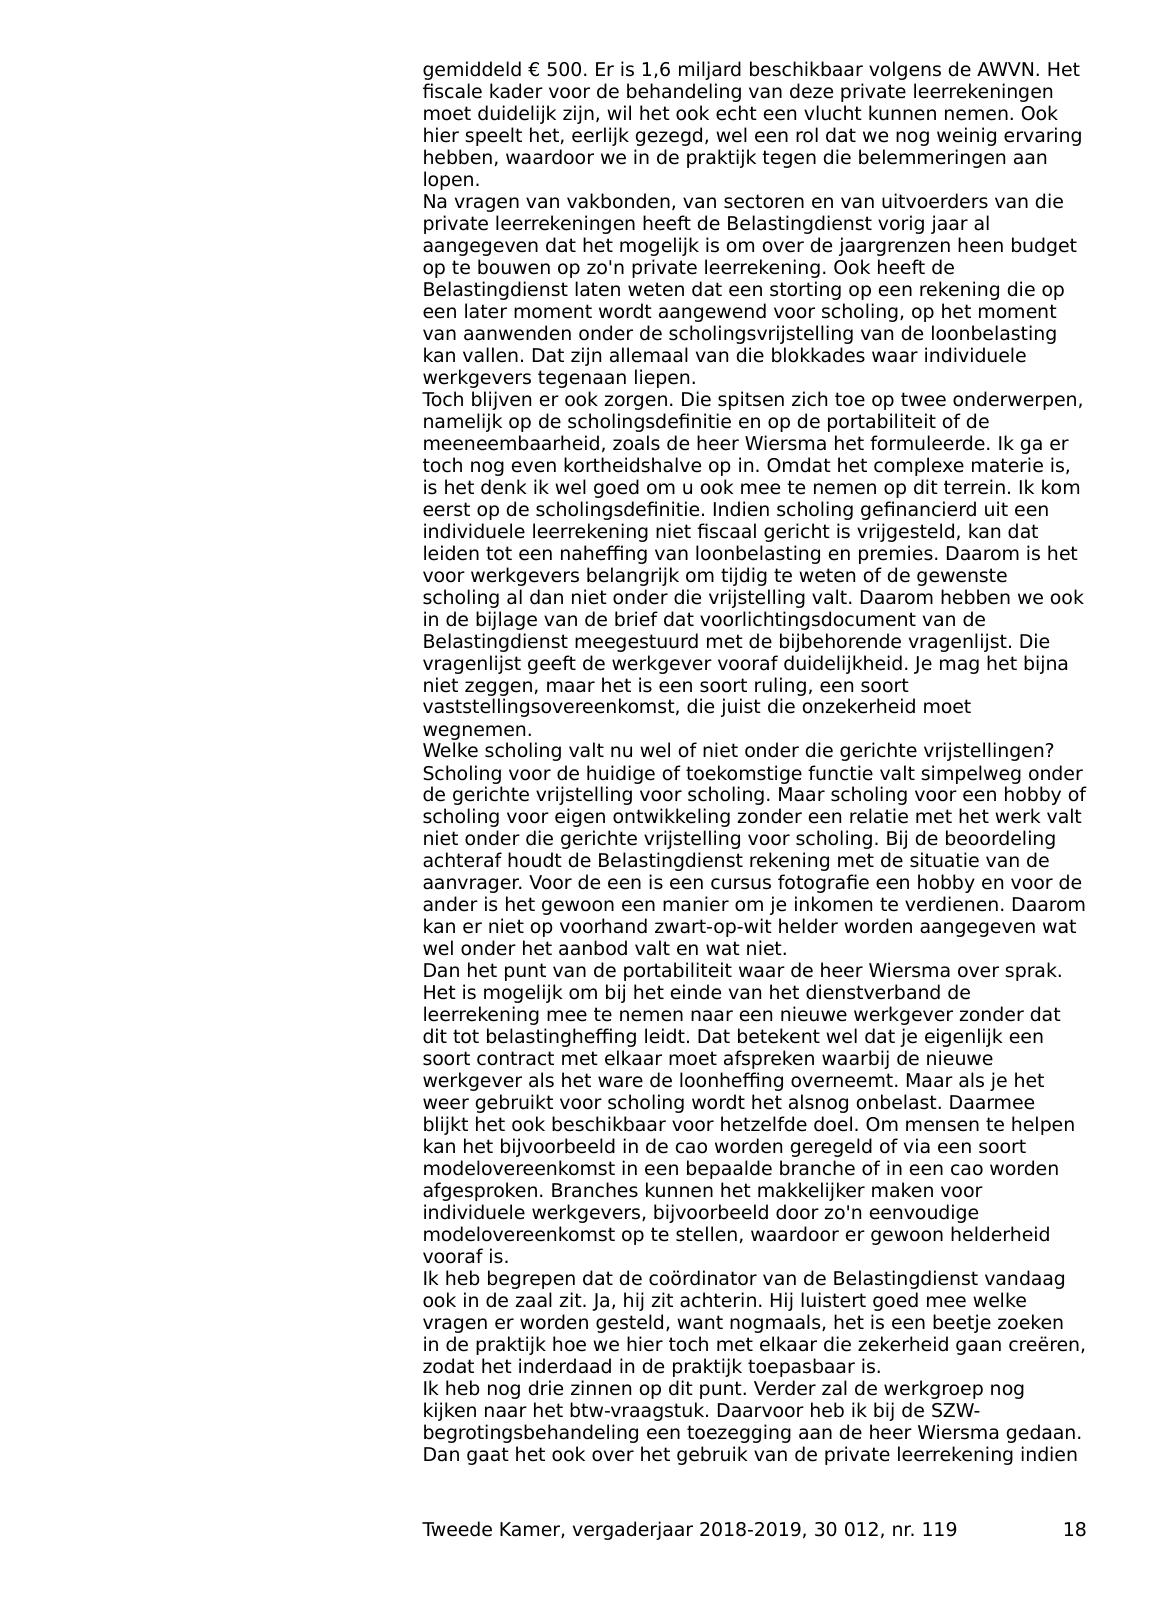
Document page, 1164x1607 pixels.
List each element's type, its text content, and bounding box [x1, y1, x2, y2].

text Toch blijven er ook zorgen. Die spitsen zich toe op twee onderwerpen, namelijk op de scholingsdefinitie en op de portabiliteit of de meeneembaarheid, zoals de heer Wiersma het formuleerde. Ik ga er toch nog even kortheidshalve op in. Omdat het complexe materie is, is het denk ik wel goed om u ook mee te nemen op dit terrein. Ik kom eerst op de scholingsdefinitie. Indien scholing gefinancierd uit een individuele leerrekening niet fiscaal gericht is vrijgesteld, kan dat leiden tot een naheffing van loonbelasting en premies. Daarom is het voor werkgevers belangrijk om tijdig te weten of de gewenste scholing al dan niet onder die vrijstelling valt. Daarom hebben we ook in de bijlage van de brief dat voorlichtingsdocument van de Belastingdienst meegestuurd met de bijbehorende vragenlijst. Die vragenlijst geeft de werkgever vooraf duidelijkheid. Je mag het bijna niet zeggen, maar het is een soort ruling, een soort vaststellingsovereenkomst, die juist die onzekerheid moet wegnemen. [422, 389, 1087, 740]
text Dan het punt van de portabiliteit waar de heer Wiersma over sprak. Het is mogelijk om bij het einde van het dienstverband de leerrekening mee te nemen naar een nieuwe werkgever zonder dat dit tot belastingheffing leidt. Dat betekent wel dat je eigenlijk een soort contract met elkaar moet afspreken waarbij de nieuwe werkgever als het ware de loonheffing overneemt. Maar als je het weer gebruikt voor scholing wordt het alsnog onbelast. Daarmee blijkt het ook beschikbaar voor hetzelfde doel. Om mensen te helpen kan het bijvoorbeeld in de cao worden geregeld of via een soort modelovereenkomst in een bepaalde branche of in een cao worden afgesproken. Branches kunnen het makkelijker maken voor individuele werkgevers, bijvoorbeeld door zo'n eenvoudige modelovereenkomst op te stellen, waardoor er gewoon helderheid vooraf is. [422, 960, 1087, 1268]
text Ik heb nog drie zinnen op dit punt. Verder zal de werkgroep nog kijken naar het btw-vraagstuk. Daarvoor heb ik bij de SZW-begrotingsbehandeling een toezegging aan de heer Wiersma gedaan. Dan gaat het ook over het gebruik van de private leerrekening indien [422, 1378, 1087, 1466]
text Ik heb begrepen dat de coördinator van de Belastingdienst vandaag ook in de zaal zit. Ja, hij zit achterin. Hij luistert goed mee welke vragen er worden gesteld, want nogmaals, het is een beetje zoeken in de praktijk hoe we hier toch met elkaar die zekerheid gaan creëren, zodat het inderdaad in de praktijk toepasbaar is. [422, 1268, 1087, 1378]
text Welke scholing valt nu wel of niet onder die gerichte vrijstellingen? Scholing voor de huidige of toekomstige functie valt simpelweg onder de gerichte vrijstelling voor scholing. Maar scholing voor een hobby of scholing voor eigen ontwikkeling zonder een relatie met het werk valt niet onder die gerichte vrijstelling voor scholing. Bij de beoordeling achteraf houdt de Belastingdienst rekening met de situatie van de aanvrager. Voor de een is een cursus fotografie een hobby en voor de ander is het gewoon een manier om je inkomen te verdienen. Daarom kan er niet op voorhand zwart-op-wit helder worden aangegeven wat wel onder het aanbod valt en wat niet. [422, 740, 1087, 960]
text gemiddeld € 500. Er is 1,6 miljard beschikbaar volgens de AWVN. Het fiscale kader voor de behandeling van deze private leerrekeningen moet duidelijk zijn, wil het ook echt een vlucht kunnen nemen. Ook hier speelt het, eerlijk gezegd, wel een rol dat we nog weinig ervaring hebben, waardoor we in de praktijk tegen die belemmeringen aan lopen. [422, 59, 1087, 191]
text Na vragen van vakbonden, van sectoren en van uitvoerders van die private leerrekeningen heeft de Belastingdienst vorig jaar al aangegeven dat het mogelijk is om over de jaargrenzen heen budget op te bouwen op zo'n private leerrekening. Ook heeft de Belastingdienst laten weten dat een storting op een rekening die op een later moment wordt aangewend voor scholing, op het moment van aanwenden onder de scholingsvrijstelling van de loonbelasting kan vallen. Dat zijn allemaal van die blokkades waar individuele werkgevers tegenaan liepen. [422, 191, 1087, 389]
